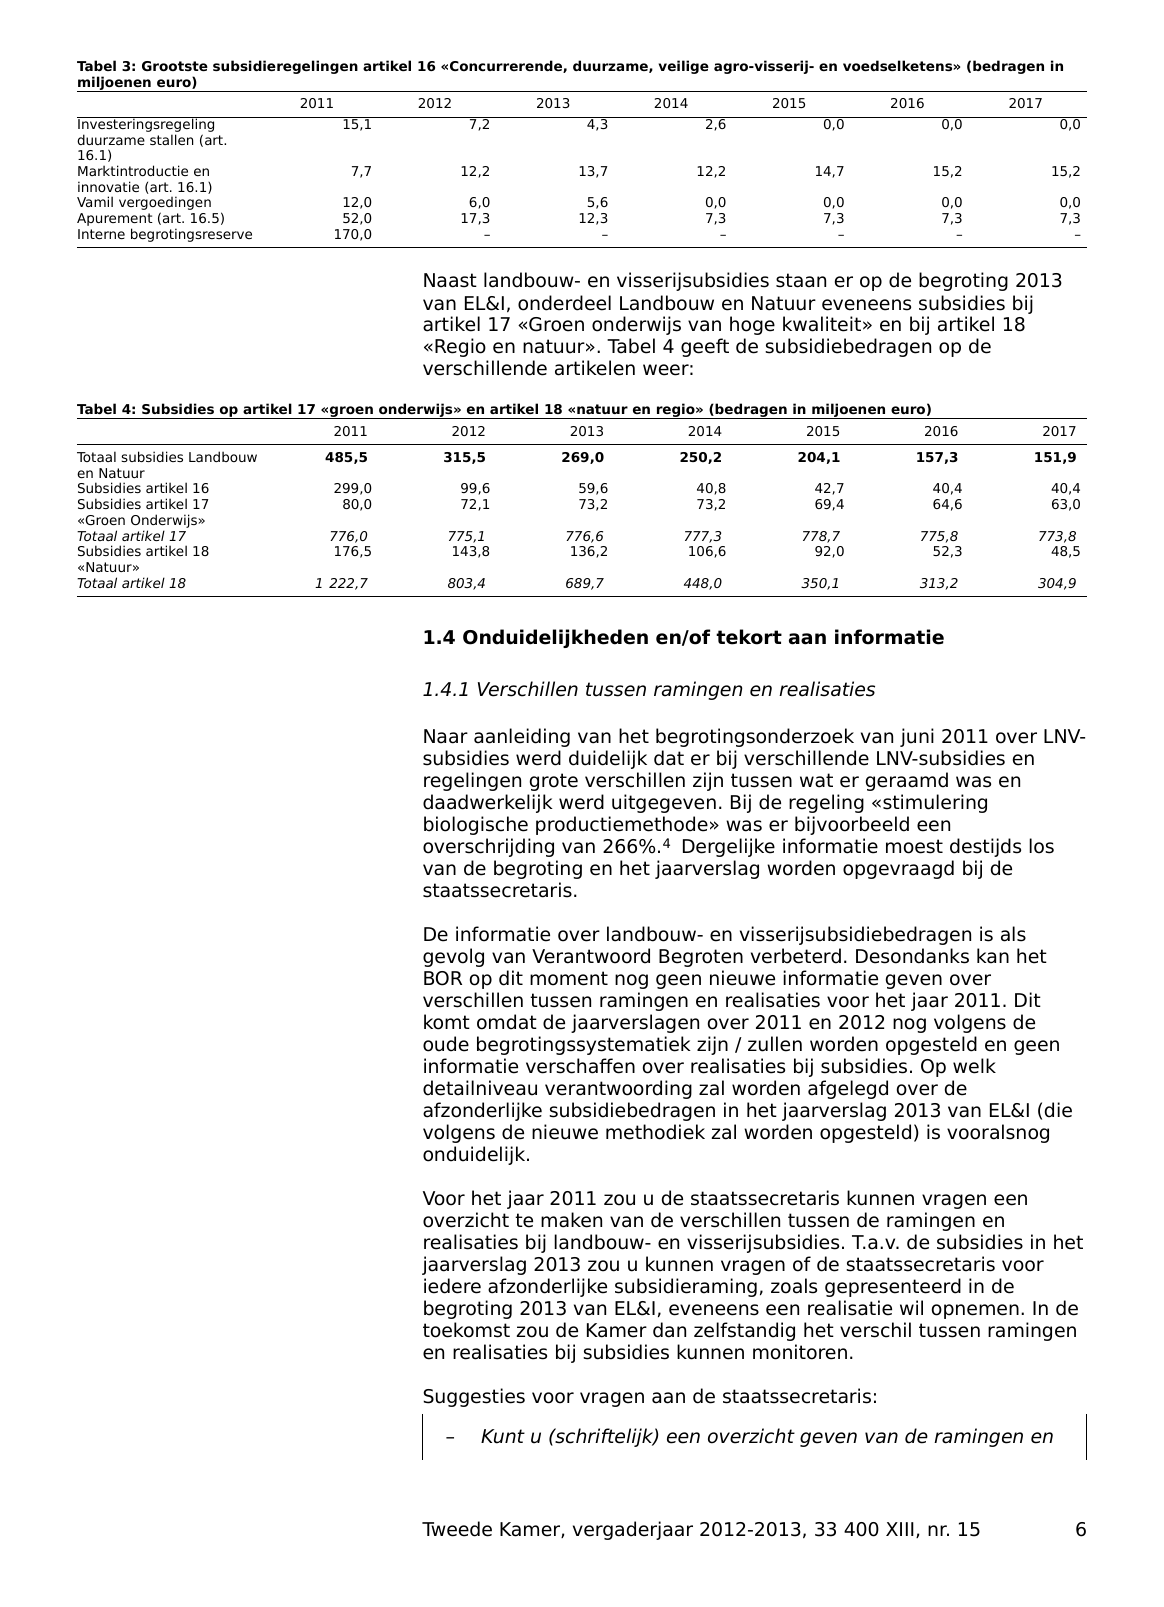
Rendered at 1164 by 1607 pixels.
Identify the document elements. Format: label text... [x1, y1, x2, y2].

table_cell 0,0 [614, 195, 732, 211]
table_cell 2014 [614, 92, 732, 117]
table_cell 350,1 [732, 576, 850, 596]
subtitle 1.4.1 Verschillen tussen ramingen en realisaties [422, 679, 1087, 701]
table_cell 64,6 [850, 497, 968, 528]
table_header Tabel 4: Subsidies op artikel 17 «groen onderwijs» en artikel 18 «natuur en regio» (bedragen in miljoenen euro) [77, 402, 1087, 418]
table_cell 14,7 [732, 164, 850, 195]
table_cell 485,5 [260, 445, 378, 481]
table_cell 80,0 [260, 497, 378, 528]
table_cell 69,4 [732, 497, 850, 528]
table_cell 2,6 [614, 118, 732, 164]
table_cell – [378, 227, 496, 247]
table_cell 12,3 [496, 211, 614, 227]
table_cell 204,1 [732, 445, 850, 481]
text Suggesties voor vragen aan de staatssecretaris: [422, 1386, 1087, 1408]
table_cell 59,6 [496, 481, 614, 497]
table_cell Vamil vergoedingen [77, 195, 260, 211]
table_cell 2016 [850, 92, 968, 117]
table_cell 2012 [378, 92, 496, 117]
table_cell 12,2 [378, 164, 496, 195]
table_cell 7,3 [614, 211, 732, 227]
table_cell Subsidies artikel 18 «Natuur» [77, 544, 260, 576]
table_cell 299,0 [260, 481, 378, 497]
table_cell 2017 [969, 419, 1087, 444]
table_cell – [969, 227, 1087, 247]
table_cell 2016 [850, 419, 968, 444]
table_cell 73,2 [614, 497, 732, 528]
table_cell Marktintroductie en innovatie (art. 16.1) [77, 164, 260, 195]
table_cell 106,6 [614, 544, 732, 576]
table_cell 313,2 [850, 576, 968, 596]
table_cell 40,8 [614, 481, 732, 497]
table_cell 99,6 [378, 481, 496, 497]
subtitle 1.4 Onduidelijkheden en/of tekort aan informatie [422, 627, 1087, 649]
table_cell 15,2 [969, 164, 1087, 195]
table_cell 0,0 [969, 118, 1087, 164]
table_cell Apurement (art. 16.5) [77, 211, 260, 227]
table_cell 157,3 [850, 445, 968, 481]
table_cell 803,4 [378, 576, 496, 596]
table_cell 2013 [496, 419, 614, 444]
table_cell 448,0 [614, 576, 732, 596]
table_cell 12,0 [260, 195, 378, 211]
table_cell 17,3 [378, 211, 496, 227]
table_cell 250,2 [614, 445, 732, 481]
table_cell 0,0 [732, 118, 850, 164]
table_cell Totaal artikel 17 [77, 529, 260, 544]
table_cell 7,7 [260, 164, 378, 195]
table_cell 7,3 [969, 211, 1087, 227]
table_cell 315,5 [378, 445, 496, 481]
table_cell 151,9 [969, 445, 1087, 481]
table_cell 73,2 [496, 497, 614, 528]
table_cell 6,0 [378, 195, 496, 211]
table_cell 63,0 [969, 497, 1087, 528]
table_cell Totaal subsidies Landbouw en Natuur [77, 445, 260, 481]
table_cell 0,0 [850, 195, 968, 211]
table_cell 52,3 [850, 544, 968, 576]
table_cell 269,0 [496, 445, 614, 481]
table_header – Kunt u (schriftelijk) een overzicht geven van de ramingen en [423, 1414, 1086, 1459]
table_cell Investeringsregeling duurzame stallen (art. 16.1) [77, 118, 260, 164]
table_cell 15,1 [260, 118, 378, 164]
table_cell 2011 [260, 92, 378, 117]
table_cell 1 222,7 [260, 576, 378, 596]
table_cell 7,2 [378, 118, 496, 164]
table_cell 170,0 [260, 227, 378, 247]
table_cell [77, 92, 260, 117]
table_cell Subsidies artikel 17 «Groen Onderwijs» [77, 497, 260, 528]
table_cell 136,2 [496, 544, 614, 576]
table_cell 40,4 [850, 481, 968, 497]
table_cell 40,4 [969, 481, 1087, 497]
table_cell 778,7 [732, 529, 850, 544]
table_cell 776,0 [260, 529, 378, 544]
text De informatie over landbouw- en visserijsubsidiebedragen is als gevolg van Verantwoord Begroten verbeterd. Desondanks kan het BOR op dit moment nog geen nieuwe informatie geven over verschillen tussen ramingen en realisaties voor het jaar 2011. Dit komt omdat de jaarverslagen over 2011 en 2012 nog volgens de oude begrotingssystematiek zijn / zullen worden opgesteld en geen informatie verschaffen over realisaties bij subsidies. Op welk detailniveau verantwoording zal worden afgelegd over de afzonderlijke subsidiebedragen in het jaarverslag 2013 van EL&I (die volgens de nieuwe methodiek zal worden opgesteld) is vooralsnog onduidelijk. [422, 924, 1087, 1166]
table_cell – [732, 227, 850, 247]
table_cell Subsidies artikel 16 [77, 481, 260, 497]
table_cell 92,0 [732, 544, 850, 576]
table_cell Interne begrotingsreserve [77, 227, 260, 247]
table_cell 0,0 [850, 118, 968, 164]
table_cell 2015 [732, 419, 850, 444]
table_cell 176,5 [260, 544, 378, 576]
table_cell 15,2 [850, 164, 968, 195]
table_cell 0,0 [732, 195, 850, 211]
table_cell 13,7 [496, 164, 614, 195]
table_cell 2011 [260, 419, 378, 444]
table_cell 0,0 [969, 195, 1087, 211]
table_cell 48,5 [969, 544, 1087, 576]
table_cell 12,2 [614, 164, 732, 195]
table_cell 5,6 [496, 195, 614, 211]
table_cell 72,1 [378, 497, 496, 528]
table_cell 2014 [614, 419, 732, 444]
table_cell 2017 [969, 92, 1087, 117]
table_cell 773,8 [969, 529, 1087, 544]
table_cell 304,9 [969, 576, 1087, 596]
table_cell – [614, 227, 732, 247]
table_cell – [496, 227, 614, 247]
table_cell 42,7 [732, 481, 850, 497]
table_cell 776,6 [496, 529, 614, 544]
table_cell Totaal artikel 18 [77, 576, 260, 596]
table_cell 4,3 [496, 118, 614, 164]
table_cell 7,3 [732, 211, 850, 227]
table_cell – [850, 227, 968, 247]
table_cell 2015 [732, 92, 850, 117]
table_cell 2012 [378, 419, 496, 444]
text Naast landbouw- en visserijsubsidies staan er op de begroting 2013 van EL&I, onderdeel Landbouw en Natuur eveneens subsidies bij artikel 17 «Groen onderwijs van hoge kwaliteit» en bij artikel 18 «Regio en natuur». Tabel 4 geeft de subsidiebedragen op de verschillende artikelen weer: [422, 270, 1087, 380]
table_header Tabel 3: Grootste subsidieregelingen artikel 16 «Concurrerende, duurzame, veilige agro-visserij- en voedselketens» (bedragen in miljoenen euro) [77, 59, 1087, 91]
table_cell 52,0 [260, 211, 378, 227]
text Naar aanleiding van het begrotingsonderzoek van juni 2011 over LNV-subsidies werd duidelijk dat er bij verschillende LNV-subsidies en regelingen grote verschillen zijn tussen wat er geraamd was en daadwerkelijk werd uitgegeven. Bij de regeling «stimulering biologische productiemethode» was er bijvoorbeeld een overschrijding van 266%.4 Dergelijke informatie moest destijds los van de begroting en het jaarverslag worden opgevraagd bij de staatssecretaris. [422, 726, 1087, 902]
table_cell 7,3 [850, 211, 968, 227]
table_cell 689,7 [496, 576, 614, 596]
table_cell [77, 419, 260, 444]
table_cell 775,8 [850, 529, 968, 544]
table_cell 2013 [496, 92, 614, 117]
table_cell 143,8 [378, 544, 496, 576]
table_cell 775,1 [378, 529, 496, 544]
text Voor het jaar 2011 zou u de staatssecretaris kunnen vragen een overzicht te maken van de verschillen tussen de ramingen en realisaties bij landbouw- en visserijsubsidies. T.a.v. de subsidies in het jaarverslag 2013 zou u kunnen vragen of de staatssecretaris voor iedere afzonderlijke subsidieraming, zoals gepresenteerd in de begroting 2013 van EL&I, eveneens een realisatie wil opnemen. In de toekomst zou de Kamer dan zelfstandig het verschil tussen ramingen en realisaties bij subsidies kunnen monitoren. [422, 1188, 1087, 1364]
table_cell 777,3 [614, 529, 732, 544]
